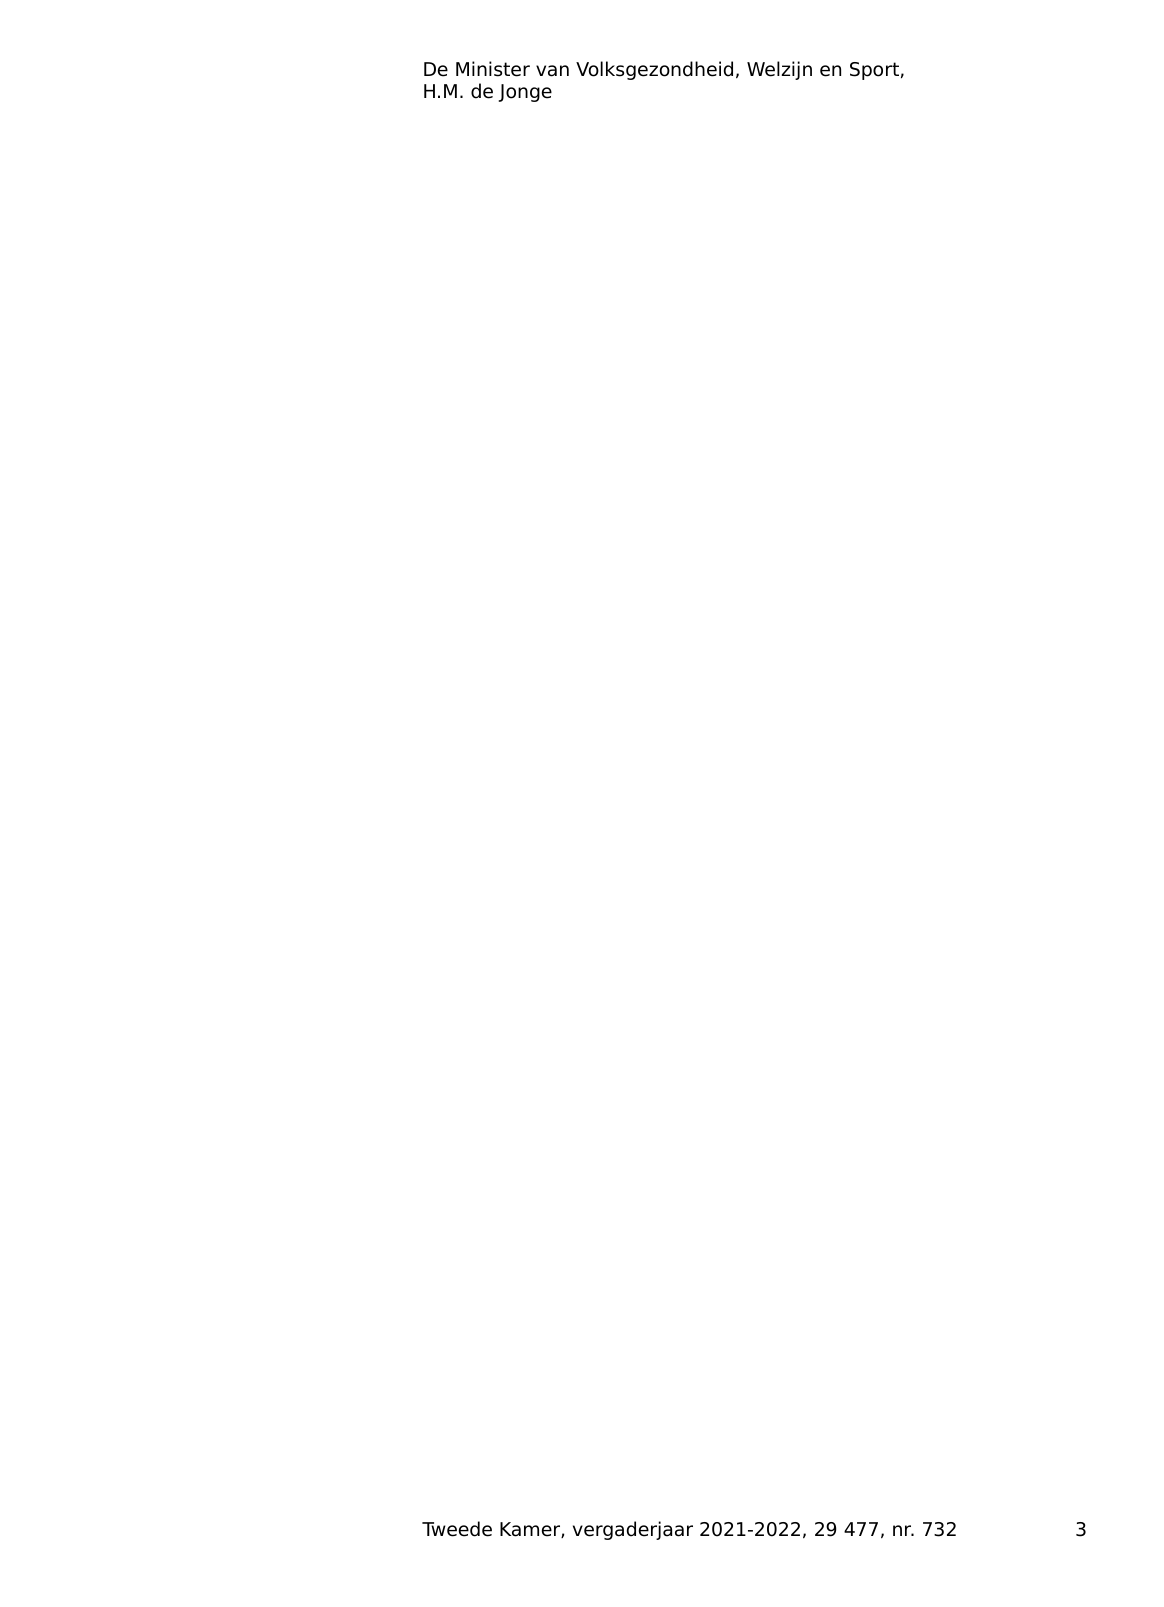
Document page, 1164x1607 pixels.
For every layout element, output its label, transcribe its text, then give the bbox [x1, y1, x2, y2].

text De Minister van Volksgezondheid, Welzijn en Sport, H.M. de Jonge [422, 59, 1087, 103]
